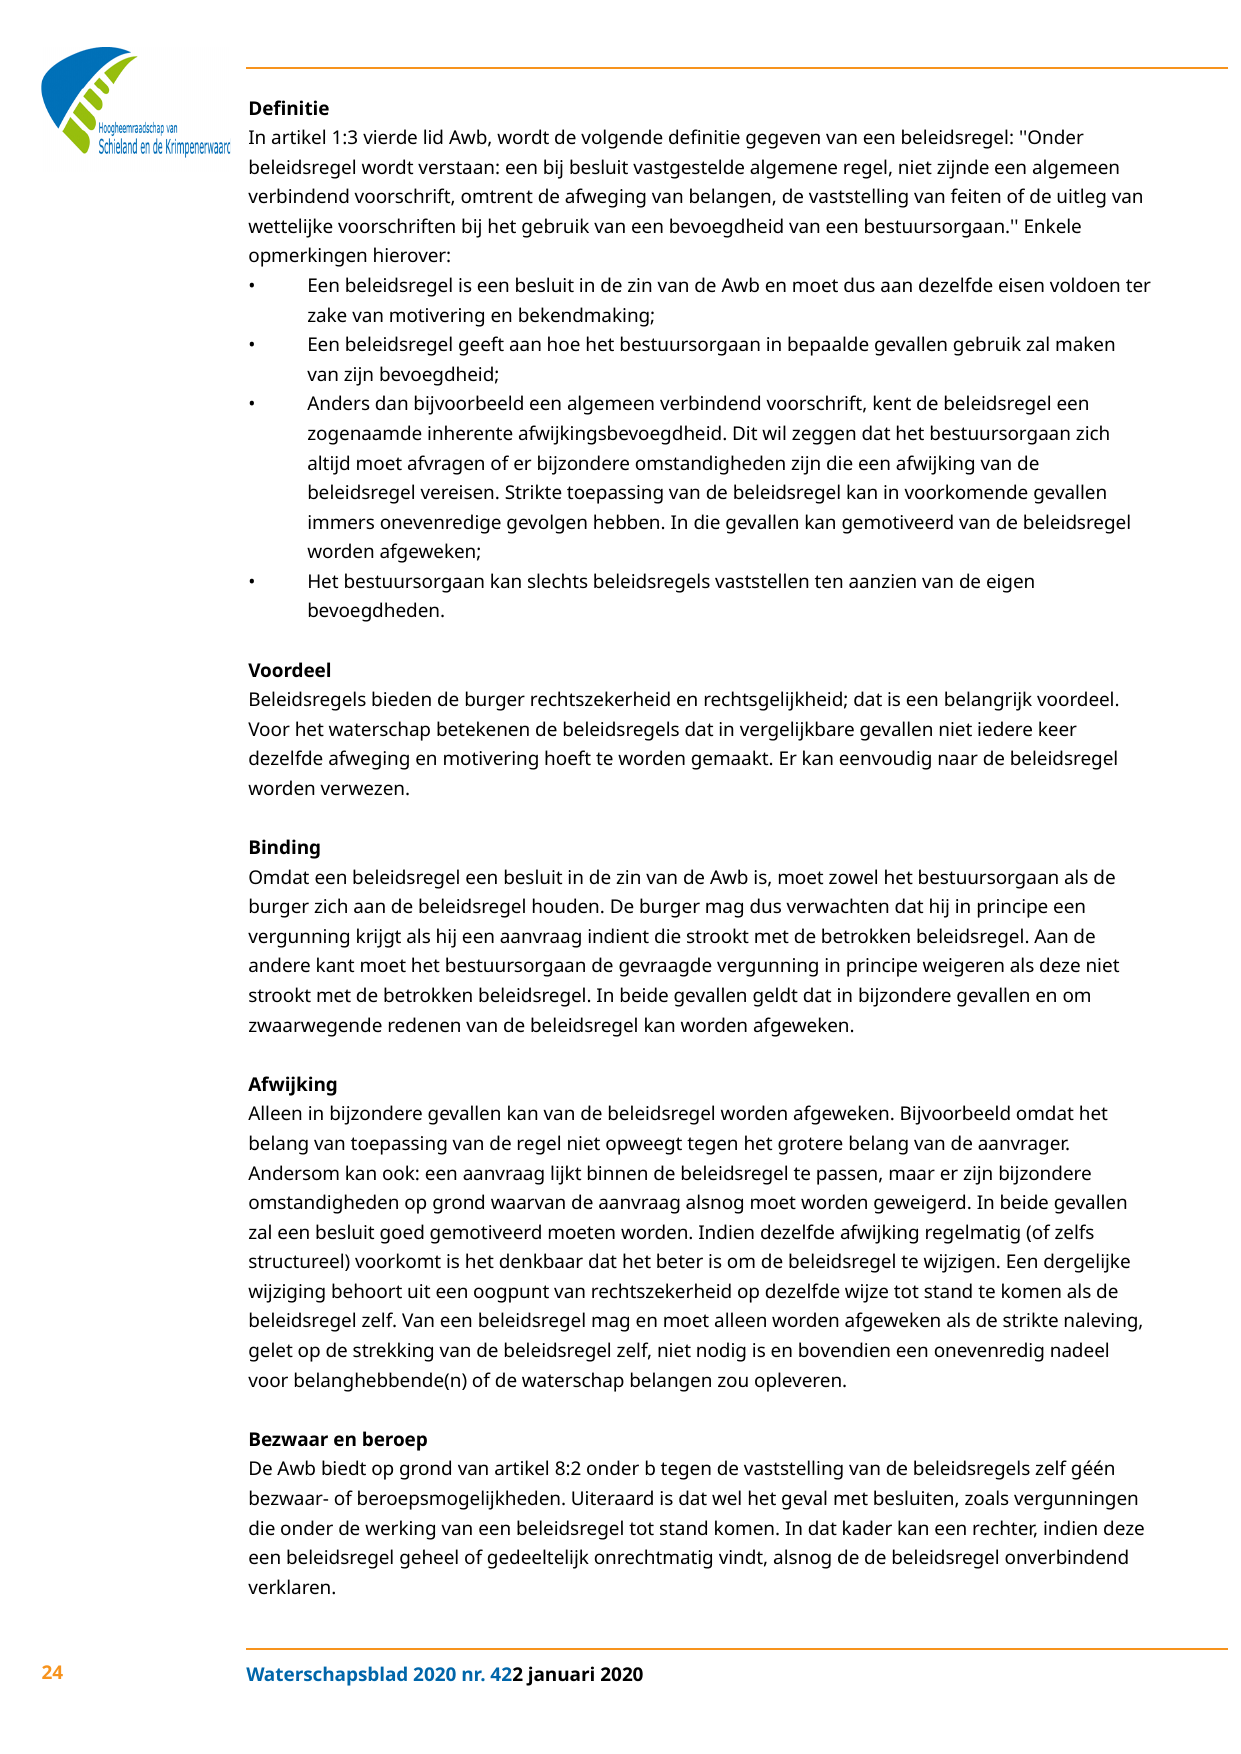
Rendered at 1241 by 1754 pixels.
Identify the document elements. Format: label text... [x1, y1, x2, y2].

text Binding [248, 834, 1152, 860]
text Afwijking [248, 1071, 1152, 1097]
text Omdat een beleidsregel een besluit in de zin van de Awb is, moet zowel het bestuursorgaan als de burger zich aan de beleidsregel houden. De burger mag dus verwachten dat hij in principe een vergunning krijgt als hij een aanvraag indient die strookt met de betrokken beleidsregel. Aan de andere kant moet het bestuursorgaan de gevraagde vergunning in principe weigeren als deze niet strookt met de betrokken beleidsregel. In beide gevallen geldt dat in bijzondere gevallen en om zwaarwegende redenen van de beleidsregel kan worden afgeweken. [248, 864, 1152, 1038]
text Definitie [248, 95, 1152, 121]
list Anders dan bijvoorbeeld een algemeen verbindend voorschrift, kent de beleidsregel een zogenaamde inherente afwijkingsbevoegdheid. Dit wil zeggen dat het bestuursorgaan zich altijd moet afvragen of er bijzondere omstandigheden zijn die een afwijking van de beleidsregel vereisen. Strikte toepassing van de beleidsregel kan in voorkomende gevallen immers onevenredige gevolgen hebben. In die gevallen kan gemotiveerd van de beleidsregel worden afgeweken; [248, 391, 1152, 564]
text Alleen in bijzondere gevallen kan van de beleidsregel worden afgeweken. Bijvoorbeeld omdat het belang van toepassing van de regel niet opweegt tegen het grotere belang van de aanvrager. Andersom kan ook: een aanvraag lijkt binnen de beleidsregel te passen, maar er zijn bijzondere omstandigheden op grond waarvan de aanvraag alsnog moet worden geweigerd. In beide gevallen zal een besluit goed gemotiveerd moeten worden. Indien dezelfde afwijking regelmatig (of zelfs structureel) voorkomt is het denkbaar dat het beter is om de beleidsregel te wijzigen. Een dergelijke wijziging behoort uit een oogpunt van rechtszekerheid op dezelfde wijze tot stand te komen als de beleidsregel zelf. Van een beleidsregel mag en moet alleen worden afgeweken als de strikte naleving, gelet op de strekking van de beleidsregel zelf, niet nodig is en bovendien een onevenredig nadeel voor belanghebbende(n) of de waterschap belangen zou opleveren. [248, 1101, 1152, 1393]
picture [41, 47, 231, 172]
list Een beleidsregel is een besluit in de zin van de Awb en moet dus aan dezelfde eisen voldoen ter zake van motivering en bekendmaking; [248, 272, 1152, 328]
text De Awb biedt op grond van artikel 8:2 onder b tegen de vaststelling van de beleidsregels zelf géén bezwaar- of beroepsmogelijkheden. Uiteraard is dat wel het geval met besluiten, zoals vergunningen die onder de werking van een beleidsregel tot stand komen. In dat kader kan een rechter, indien deze een beleidsregel geheel of gedeeltelijk onrechtmatig vindt, alsnog de de beleidsregel onverbindend verklaren. [248, 1456, 1152, 1600]
text In artikel 1:3 vierde lid Awb, wordt de volgende definitie gegeven van een beleidsregel: ''Onder beleidsregel wordt verstaan: een bij besluit vastgestelde algemene regel, niet zijnde een algemeen verbindend voorschrift, omtrent de afweging van belangen, de vaststelling van feiten of de uitleg van wettelijke voorschriften bij het gebruik van een bevoegdheid van een bestuursorgaan.'' Enkele opmerkingen hierover: [248, 124, 1152, 268]
text Bezwaar en beroep [248, 1426, 1152, 1452]
list Het bestuursorgaan kan slechts beleidsregels vaststellen ten aanzien van de eigen bevoegdheden. [248, 568, 1152, 623]
text Beleidsregels bieden de burger rechtszekerheid en rechtsgelijkheid; dat is een belangrijk voordeel. Voor het waterschap betekenen de beleidsregels dat in vergelijkbare gevallen niet iedere keer dezelfde afweging en motivering hoeft te worden gemaakt. Er kan eenvoudig naar de beleidsregel worden verwezen. [248, 686, 1152, 801]
list Een beleidsregel geeft aan hoe het bestuursorgaan in bepaalde gevallen gebruik zal maken van zijn bevoegdheid; [248, 331, 1152, 387]
text Voordeel [248, 657, 1152, 683]
